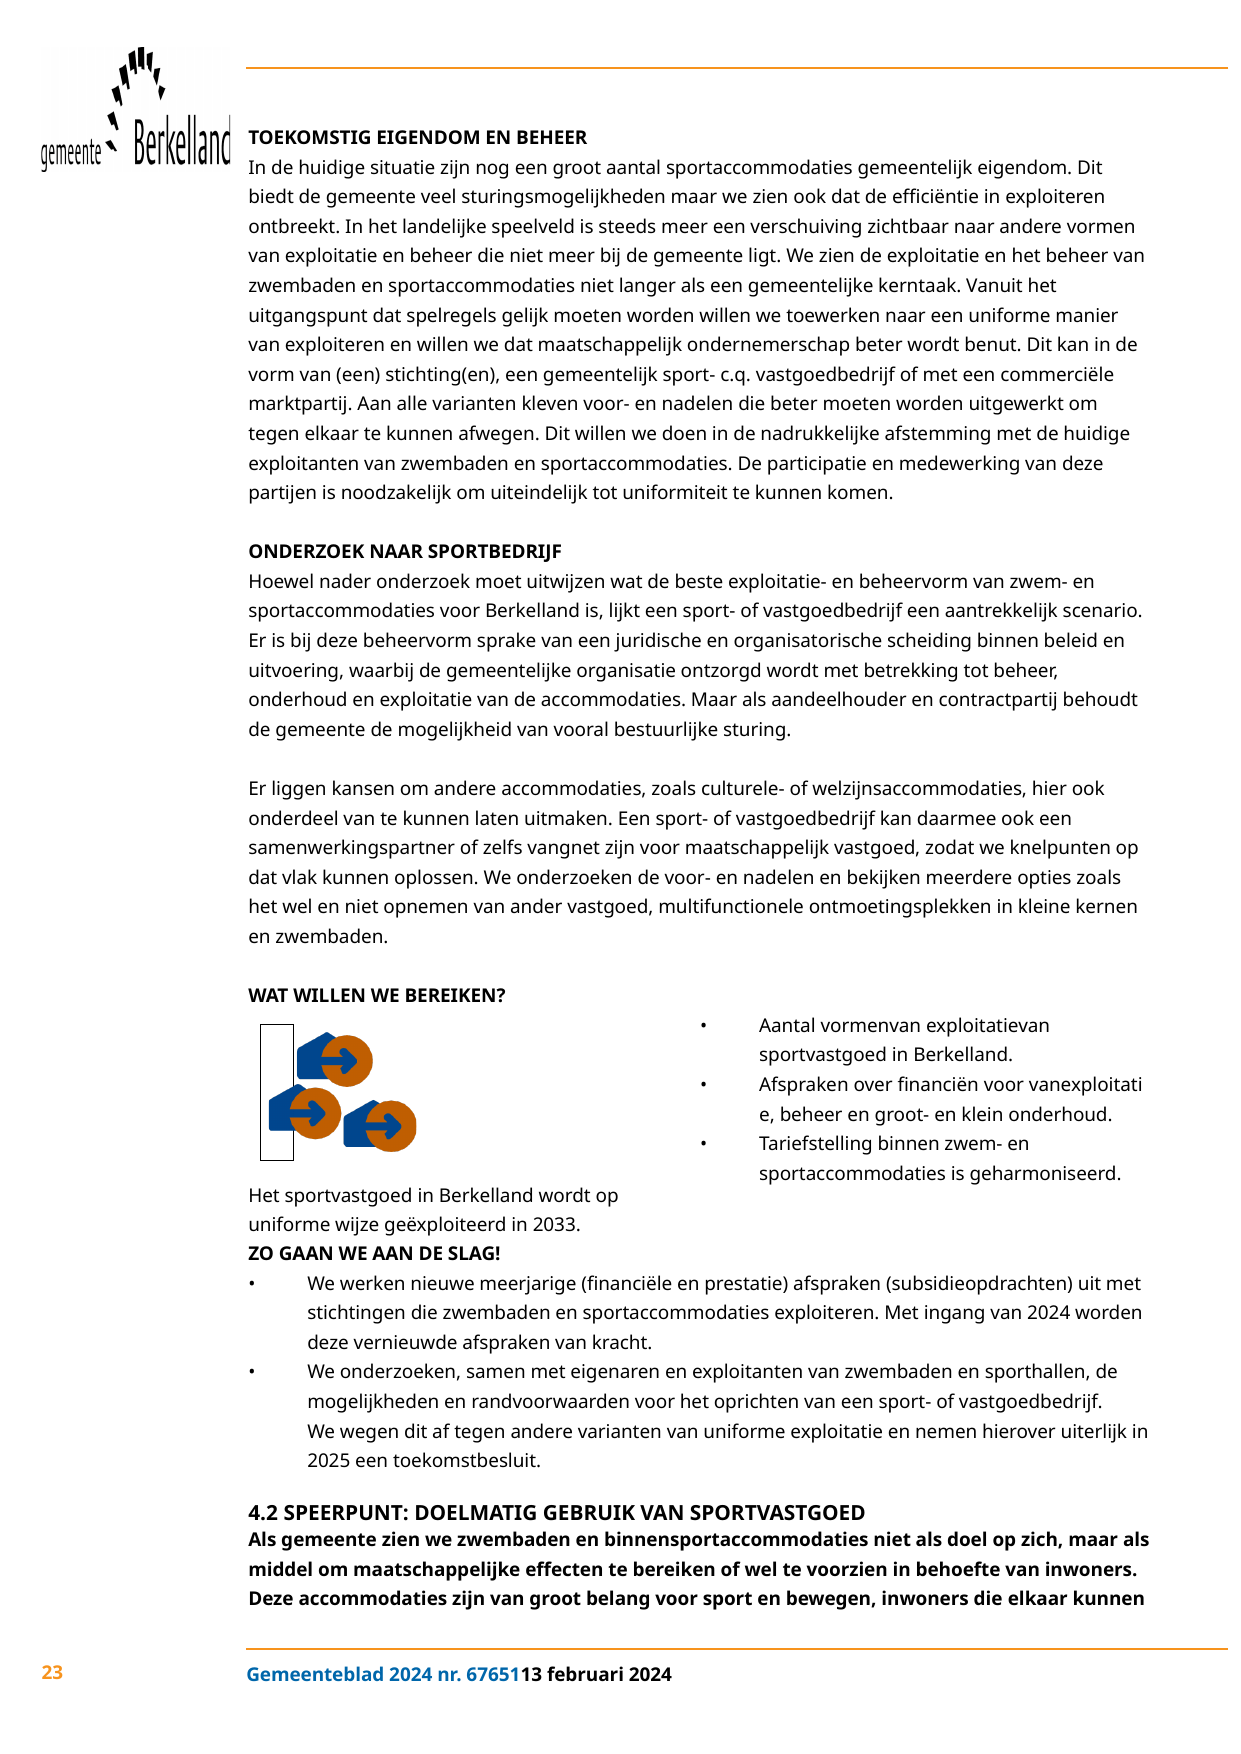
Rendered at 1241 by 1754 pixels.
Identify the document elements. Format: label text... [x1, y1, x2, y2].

picture [41, 47, 231, 172]
text Hoewel nader onderzoek moet uitwijzen wat de beste exploitatie- en beheervorm van zwem- en sportaccommodaties voor Berkelland is, lijkt een sport- of vastgoedbedrijf een aantrekkelijk scenario. [248, 568, 1152, 623]
text ONDERZOEK NAAR SPORTBEDRIJF [248, 538, 1152, 564]
list We wegen dit af tegen andere varianten van uniforme exploitatie en nemen hierover uiterlijk in 2025 een toekomstbesluit. [248, 1418, 1152, 1473]
text TOEKOMSTIG EIGENDOM EN BEHEER [248, 124, 1152, 150]
text Er liggen kansen om andere accommodaties, zoals culturele- of welzijnsaccommodaties, hier ook onderdeel van te kunnen laten uitmaken. Een sport- of vastgoedbedrijf kan daarmee ook een samenwerkingspartner of zelfs vangnet zijn voor maatschappelijk vastgoed, zodat we knelpunten op dat vlak kunnen oplossen. We onderzoeken de voor- en nadelen en bekijken meerdere opties zoals het wel en niet opnemen van ander vastgoed, multifunctionele ontmoetingsplekken in kleine kernen en zwembaden. [248, 775, 1152, 949]
text Er is bij deze beheervorm sprake van een juridische en organisatorische scheiding binnen beleid en uitvoering, waarbij de gemeentelijke organisatie ontzorgd wordt met betrekking tot beheer, onderhoud en exploitatie van de accommodaties. Maar als aandeelhouder en contractpartij behoudt de gemeente de mogelijkheid van vooral bestuurlijke sturing. [248, 627, 1152, 742]
table_header Het sportvastgoed in Berkelland wordt op uniforme wijze geëxploiteerd in 2033. [248, 1012, 700, 1237]
text ZO GAAN WE AAN DE SLAG! [248, 1240, 1152, 1266]
list We werken nieuwe meerjarige (financiële en prestatie) afspraken (subsidieopdrachten) uit met stichtingen die zwembaden en sportaccommodaties exploiteren. Met ingang van 2024 worden deze vernieuwde afspraken van kracht. [248, 1270, 1152, 1355]
list We onderzoeken, samen met eigenaren en exploitanten van zwembaden en sporthallen, de mogelijkheden en randvoorwaarden voor het oprichten van een sport- of vastgoedbedrijf. [248, 1359, 1152, 1414]
picture [268, 1032, 417, 1152]
text In de huidige situatie zijn nog een groot aantal sportaccommodaties gemeentelijk eigendom. Dit biedt de gemeente veel sturingsmogelijkheden maar we zien ook dat de efficiëntie in exploiteren ontbreekt. In het landelijke speelveld is steeds meer een verschuiving zichtbaar naar andere vormen van exploitatie en beheer die niet meer bij de gemeente ligt. We zien de exploitatie en het beheer van zwembaden en sportaccommodaties niet langer als een gemeentelijke kerntaak. Vanuit het uitgangspunt dat spelregels gelijk moeten worden willen we toewerken naar een uniforme manier van exploiteren en willen we dat maatschappelijk ondernemerschap beter wordt benut. Dit kan in de vorm van (een) stichting(en), een gemeentelijk sport- c.q. vastgoedbedrijf of met een commerciële marktpartij. Aan alle varianten kleven voor- en nadelen die beter moeten worden uitgewerkt om tegen elkaar te kunnen afwegen. Dit willen we doen in de nadrukkelijke afstemming met de huidige exploitanten van zwembaden en sportaccommodaties. De participatie en medewerking van deze partijen is noodzakelijk om uiteindelijk tot uniformiteit te kunnen komen. [248, 154, 1152, 505]
table_header Aantal vormenvan exploitatievan sportvastgoed in Berkelland. Afspraken over financiën voor vanexploitatie, beheer en groot- en klein onderhoud. Tariefstelling binnen zwem- en sportaccommodaties is geharmoniseerd. [700, 1012, 1152, 1237]
text WAT WILLEN WE BEREIKEN? [248, 982, 1152, 1008]
text Als gemeente zien we zwembaden en binnensportaccommodaties niet als doel op zich, maar als middel om maatschappelijke effecten te bereiken of wel te voorzien in behoefte van inwoners. Deze accommodaties zijn van groot belang voor sport en bewegen, inwoners die elkaar kunnen [248, 1526, 1152, 1611]
text 4.2 SPEERPUNT: DOELMATIG GEBRUIK VAN SPORTVASTGOED [248, 1498, 1152, 1526]
